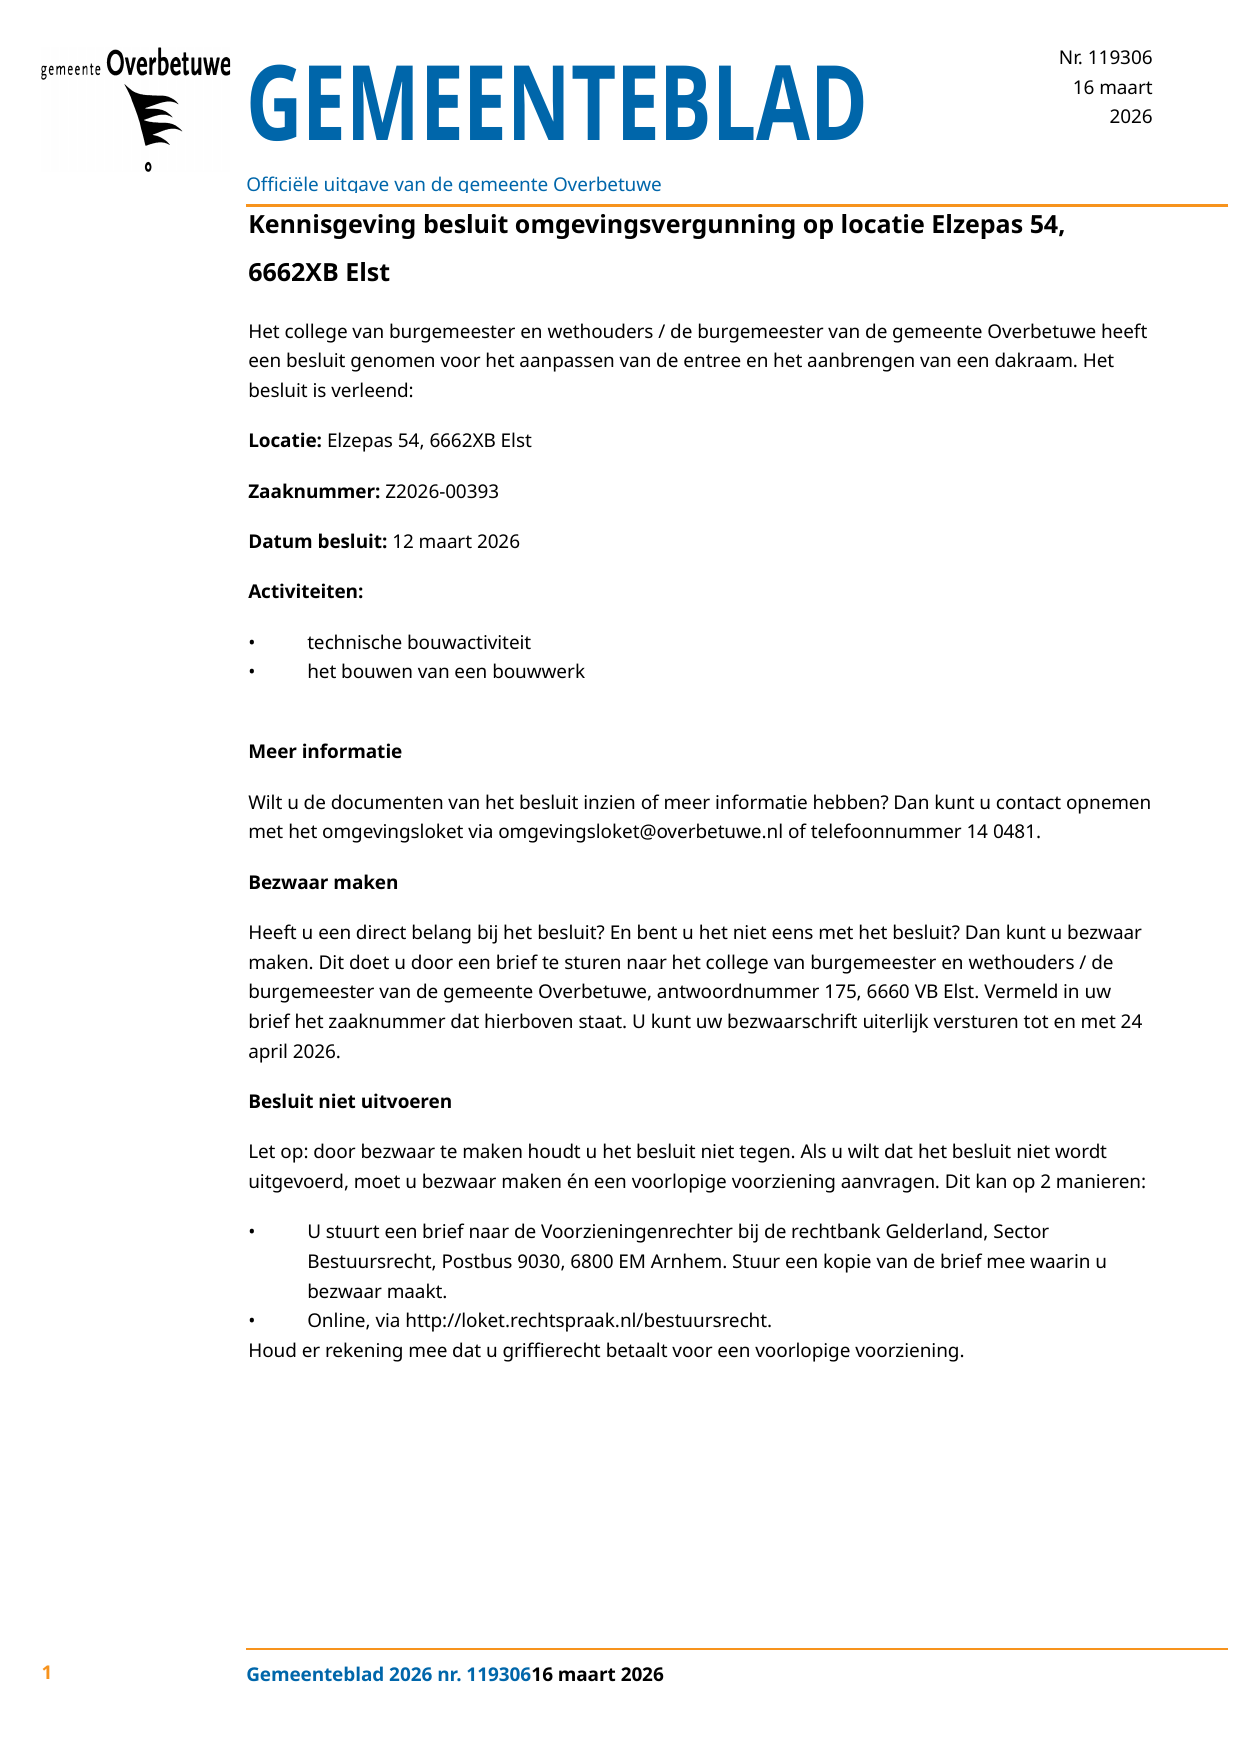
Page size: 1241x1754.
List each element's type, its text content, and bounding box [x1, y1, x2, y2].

text Zaaknummer: Z2026-00393 [248, 478, 1152, 504]
text Locatie: Elzepas 54, 6662XB Elst [248, 427, 1152, 453]
text Kennisgeving besluit omgevingsvergunning op locatie Elzepas 54, 6662XB Elst [248, 207, 1152, 288]
text Activiteiten: [248, 579, 1152, 604]
text Bezwaar maken [248, 869, 1152, 895]
list Online, via http://loket.rechtspraak.nl/bestuursrecht. [248, 1307, 1152, 1333]
text Wilt u de documenten van het besluit inzien of meer informatie hebben? Dan kunt u contact opnemen met het omgevingsloket via omgevingsloket@overbetuwe.nl of telefoonnummer 14 0481. [248, 789, 1152, 844]
list technische bouwactiviteit [248, 629, 1152, 655]
text Houd er rekening mee dat u griffierecht betaalt voor een voorlopige voorziening. [248, 1337, 1152, 1363]
text Heeft u een direct belang bij het besluit? En bent u het niet eens met het besluit? Dan kunt u bezwaar maken. Dit doet u door een brief te sturen naar het college van burgemeester en wethouders / de burgemeester van de gemeente Overbetuwe, antwoordnummer 175, 6660 VB Elst. Vermeld in uw brief het zaaknummer dat hierboven staat. U kunt uw bezwaarschrift uiterlijk versturen tot en met 24 april 2026. [248, 919, 1152, 1064]
text Let op: door bezwaar te maken houdt u het besluit niet tegen. Als u wilt dat het besluit niet wordt uitgevoerd, moet u bezwaar maken én een voorlopige voorziening aanvragen. Dit kan op 2 manieren: [248, 1139, 1152, 1194]
text Meer informatie [248, 739, 1152, 764]
list het bouwen van een bouwwerk [248, 659, 1152, 684]
text Besluit niet uitvoeren [248, 1088, 1152, 1114]
list U stuurt een brief naar de Voorzieningenrechter bij de rechtbank Gelderland, Sector Bestuursrecht, Postbus 9030, 6800 EM Arnhem. Stuur een kopie van de brief mee waarin u bezwaar maakt. [248, 1219, 1152, 1304]
picture [41, 47, 231, 172]
text Datum besluit: 12 maart 2026 [248, 528, 1152, 554]
text Het college van burgemeester en wethouders / de burgemeester van de gemeente Overbetuwe heeft een besluit genomen voor het aanpassen van de entree en het aanbrengen van een dakraam. Het besluit is verleend: [248, 318, 1152, 403]
